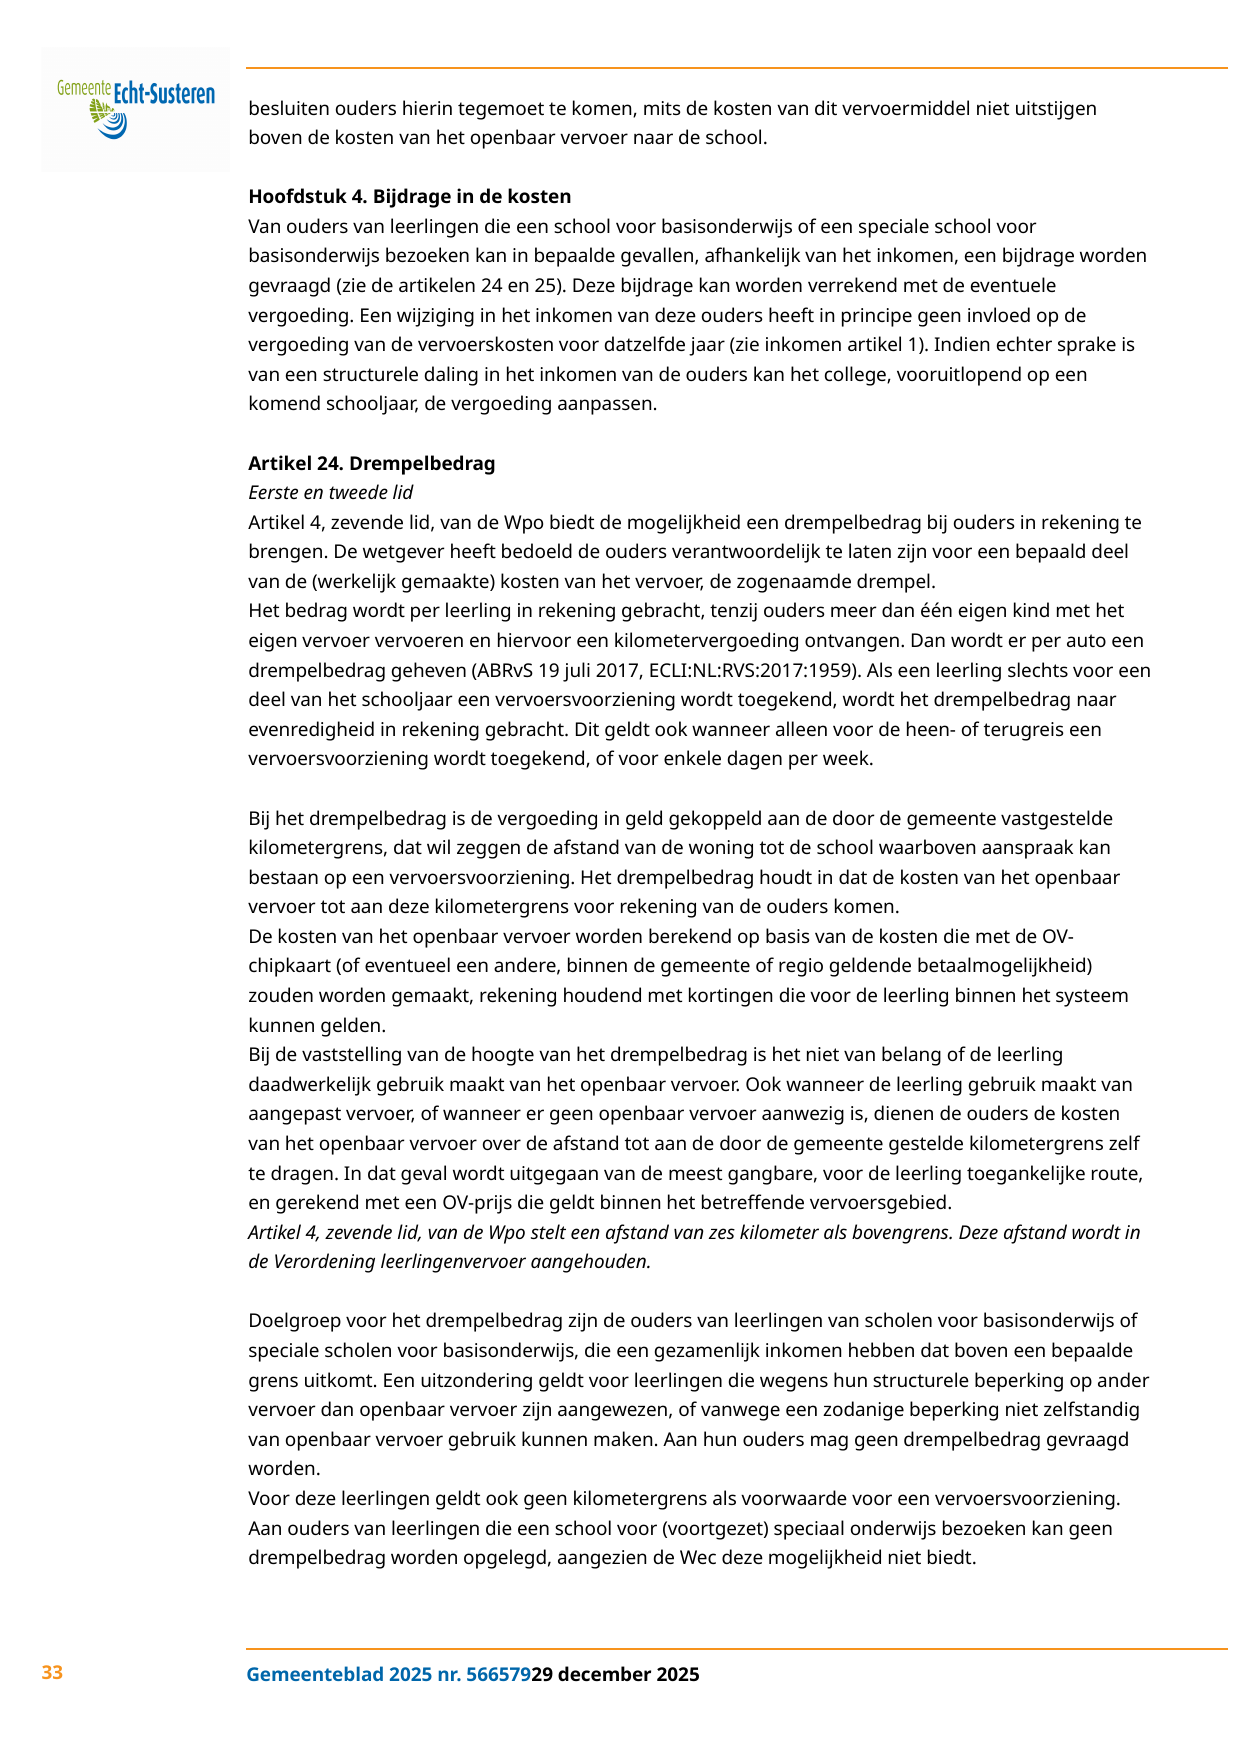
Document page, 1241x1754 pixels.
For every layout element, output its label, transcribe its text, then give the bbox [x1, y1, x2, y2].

text Artikel 24. Drempelbedrag [248, 450, 1152, 476]
text Het bedrag wordt per leerling in rekening gebracht, tenzij ouders meer dan één eigen kind met het eigen vervoer vervoeren en hiervoor een kilometervergoeding ontvangen. Dan wordt er per auto een drempelbedrag geheven (ABRvS 19 juli 2017, ECLI:NL:RVS:2017:1959). Als een leerling slechts voor een deel van het schooljaar een vervoersvoorziening wordt toegekend, wordt het drempelbedrag naar evenredigheid in rekening gebracht. Dit geldt ook wanneer alleen voor de heen- of terugreis een vervoersvoorziening wordt toegekend, of voor enkele dagen per week. [248, 598, 1152, 771]
text Doelgroep voor het drempelbedrag zijn de ouders van leerlingen van scholen voor basisonderwijs of speciale scholen voor basisonderwijs, die een gezamenlijk inkomen hebben dat boven een bepaalde grens uitkomt. Een uitzondering geldt voor leerlingen die wegens hun structurele beperking op ander vervoer dan openbaar vervoer zijn aangewezen, of vanwege een zodanige beperking niet zelfstandig van openbaar vervoer gebruik kunnen maken. Aan hun ouders mag geen drempelbedrag gevraagd worden. [248, 1308, 1152, 1481]
text Voor deze leerlingen geldt ook geen kilometergrens als voorwaarde voor een vervoersvoorziening. [248, 1485, 1152, 1511]
text Van ouders van leerlingen die een school voor basisonderwijs of een speciale school voor basisonderwijs bezoeken kan in bepaalde gevallen, afhankelijk van het inkomen, een bijdrage worden gevraagd (zie de artikelen 24 en 25). Deze bijdrage kan worden verrekend met de eventuele vergoeding. Een wijziging in het inkomen van deze ouders heeft in principe geen invloed op de vergoeding van de vervoerskosten voor datzelfde jaar (zie inkomen artikel 1). Indien echter sprake is van een structurele daling in het inkomen van de ouders kan het college, vooruitlopend op een komend schooljaar, de vergoeding aanpassen. [248, 213, 1152, 416]
text Aan ouders van leerlingen die een school voor (voortgezet) speciaal onderwijs bezoeken kan geen drempelbedrag worden opgelegd, aangezien de Wec deze mogelijkheid niet biedt. [248, 1515, 1152, 1570]
text Hoofdstuk 4. Bijdrage in de kosten [248, 183, 1152, 209]
picture [41, 47, 231, 172]
text Bij de vaststelling van de hoogte van het drempelbedrag is het niet van belang of de leerling daadwerkelijk gebruik maakt van het openbaar vervoer. Ook wanneer de leerling gebruik maakt van aangepast vervoer, of wanneer er geen openbaar vervoer aanwezig is, dienen de ouders de kosten van het openbaar vervoer over de afstand tot aan de door de gemeente gestelde kilometergrens zelf te dragen. In dat geval wordt uitgegaan van de meest gangbare, voor de leerling toegankelijke route, en gerekend met een OV-prijs die geldt binnen het betreffende vervoersgebied. [248, 1041, 1152, 1215]
text Artikel 4, zevende lid, van de Wpo stelt een afstand van zes kilometer als bovengrens. Deze afstand wordt in de Verordening leerlingenvervoer aangehouden. [248, 1219, 1152, 1274]
text Artikel 4, zevende lid, van de Wpo biedt de mogelijkheid een drempelbedrag bij ouders in rekening te brengen. De wetgever heeft bedoeld de ouders verantwoordelijk te laten zijn voor een bepaald deel van de (werkelijk gemaakte) kosten van het vervoer, de zogenaamde drempel. [248, 509, 1152, 594]
text De kosten van het openbaar vervoer worden berekend op basis van de kosten die met de OV-chipkaart (of eventueel een andere, binnen de gemeente of regio geldende betaalmogelijkheid) zouden worden gemaakt, rekening houdend met kortingen die voor de leerling binnen het systeem kunnen gelden. [248, 923, 1152, 1038]
text Bij het drempelbedrag is de vergoeding in geld gekoppeld aan de door de gemeente vastgestelde kilometergrens, dat wil zeggen de afstand van de woning tot de school waarboven aanspraak kan bestaan op een vervoersvoorziening. Het drempelbedrag houdt in dat de kosten van het openbaar vervoer tot aan deze kilometergrens voor rekening van de ouders komen. [248, 805, 1152, 919]
text Eerste en tweede lid [248, 479, 1152, 505]
text besluiten ouders hierin tegemoet te komen, mits de kosten van dit vervoermiddel niet uitstijgen boven de kosten van het openbaar vervoer naar de school. [248, 95, 1152, 150]
